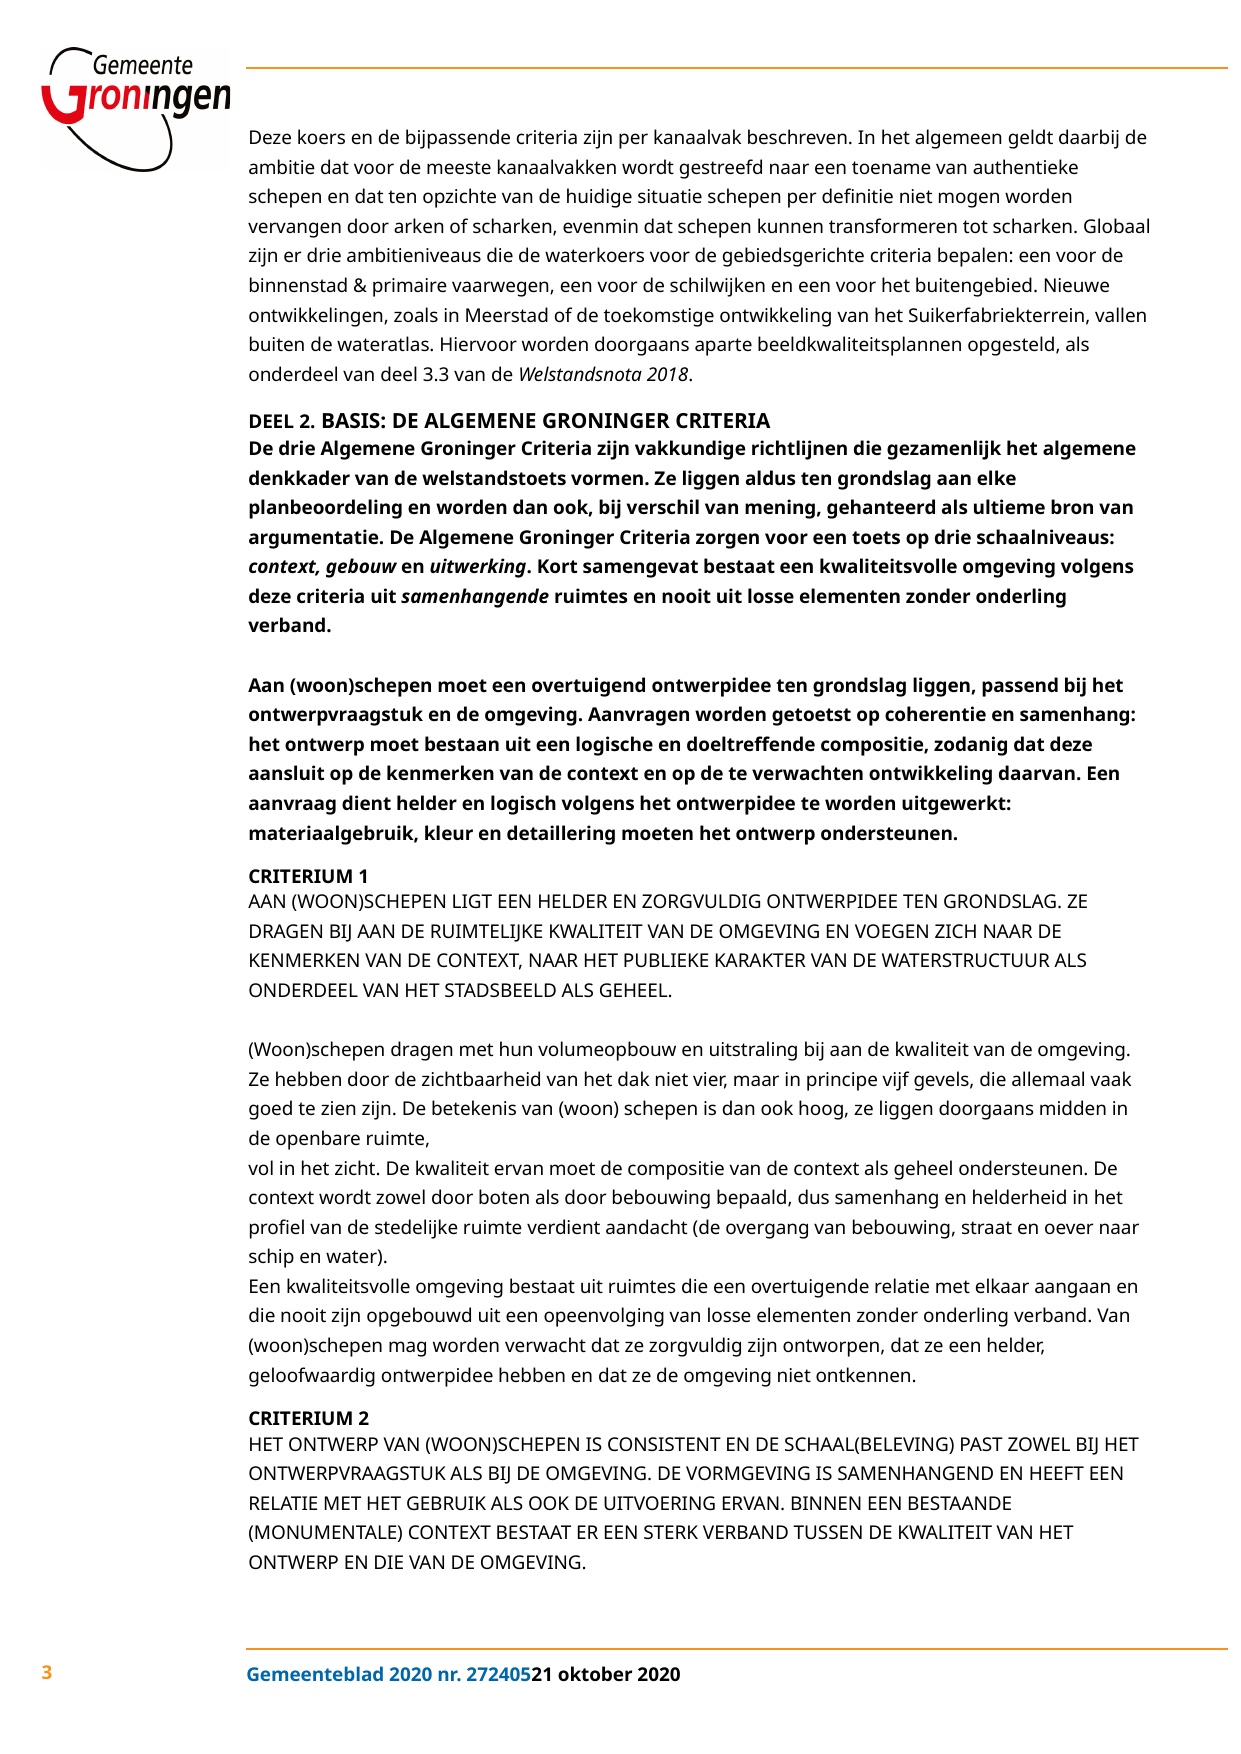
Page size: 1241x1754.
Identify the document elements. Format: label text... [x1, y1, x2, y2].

text CRITERIUM 2 [248, 1405, 1152, 1431]
text CRITERIUM 1 [248, 863, 1152, 888]
text Aan (woon)schepen moet een overtuigend ontwerpidee ten grondslag liggen, passend bij het ontwerpvraagstuk en de omgeving. Aanvragen worden getoetst op coherentie en samenhang: het ontwerp moet bestaan uit een logische en doeltreffende compositie, zodanig dat deze aansluit op de kenmerken van de context en op de te verwachten ontwikkeling daarvan. Een aanvraag dient helder en logisch volgens het ontwerpidee te worden uitgewerkt: materiaalgebruik, kleur en detaillering moeten het ontwerp ondersteunen. [248, 672, 1152, 845]
picture [41, 47, 231, 172]
text DEEL 2. BASIS: DE ALGEMENE GRONINGER CRITERIA [248, 407, 1152, 435]
text (Woon)schepen dragen met hun volumeopbouw en uitstraling bij aan de kwaliteit van de omgeving. Ze hebben door de zichtbaarheid van het dak niet vier, maar in principe vijf gevels, die allemaal vaak goed te zien zijn. De betekenis van (woon) schepen is dan ook hoog, ze liggen doorgaans midden in de openbare ruimte, [248, 1036, 1152, 1151]
text Deze koers en de bijpassende criteria zijn per kanaalvak beschreven. In het algemeen geldt daarbij de ambitie dat voor de meeste kanaalvakken wordt gestreefd naar een toename van authentieke schepen en dat ten opzichte van de huidige situatie schepen per definitie niet mogen worden vervangen door arken of scharken, evenmin dat schepen kunnen transformeren tot scharken. Globaal zijn er drie ambitieniveaus die de waterkoers voor de gebiedsgerichte criteria bepalen: een voor de binnenstad & primaire vaarwegen, een voor de schilwijken en een voor het buitengebied. Nieuwe ontwikkelingen, zoals in Meerstad of de toekomstige ontwikkeling van het Suikerfabriekterrein, vallen buiten de wateratlas. Hiervoor worden doorgaans aparte beeldkwaliteitsplannen opgesteld, als onderdeel van deel 3.3 van de Welstandsnota 2018. [248, 124, 1152, 387]
text AAN (WOON)SCHEPEN LIGT EEN HELDER EN ZORGVULDIG ONTWERPIDEE TEN GRONDSLAG. ZE DRAGEN BIJ AAN DE RUIMTELIJKE KWALITEIT VAN DE OMGEVING EN VOEGEN ZICH NAAR DE KENMERKEN VAN DE CONTEXT, NAAR HET PUBLIEKE KARAKTER VAN DE WATERSTRUCTUUR ALS ONDERDEEL VAN HET STADSBEELD ALS GEHEEL. [248, 888, 1152, 1003]
text HET ONTWERP VAN (WOON)SCHEPEN IS CONSISTENT EN DE SCHAAL(BELEVING) PAST ZOWEL BIJ HET ONTWERPVRAAGSTUK ALS BIJ DE OMGEVING. DE VORMGEVING IS SAMENHANGEND EN HEEFT EEN RELATIE MET HET GEBRUIK ALS OOK DE UITVOERING ERVAN. BINNEN EEN BESTAANDE (MONUMENTALE) CONTEXT BESTAAT ER EEN STERK VERBAND TUSSEN DE KWALITEIT VAN HET ONTWERP EN DIE VAN DE OMGEVING. [248, 1431, 1152, 1575]
text Een kwaliteitsvolle omgeving bestaat uit ruimtes die een overtuigende relatie met elkaar aangaan en die nooit zijn opgebouwd uit een opeenvolging van losse elementen zonder onderling verband. Van (woon)schepen mag worden verwacht dat ze zorgvuldig zijn ontworpen, dat ze een helder, geloofwaardig ontwerpidee hebben en dat ze de omgeving niet ontkennen. [248, 1273, 1152, 1388]
text vol in het zicht. De kwaliteit ervan moet de compositie van de context als geheel ondersteunen. De context wordt zowel door boten als door bebouwing bepaald, dus samenhang en helderheid in het profiel van de stedelijke ruimte verdient aandacht (de overgang van bebouwing, straat en oever naar schip en water). [248, 1155, 1152, 1269]
text De drie Algemene Groninger Criteria zijn vakkundige richtlijnen die gezamenlijk het algemene denkkader van de welstandstoets vormen. Ze liggen aldus ten grondslag aan elke planbeoordeling en worden dan ook, bij verschil van mening, gehanteerd als ultieme bron van argumentatie. De Algemene Groninger Criteria zorgen voor een toets op drie schaalniveaus: context, gebouw en uitwerking. Kort samengevat bestaat een kwaliteitsvolle omgeving volgens deze criteria uit samenhangende ruimtes en nooit uit losse elementen zonder onderling verband. [248, 435, 1152, 638]
